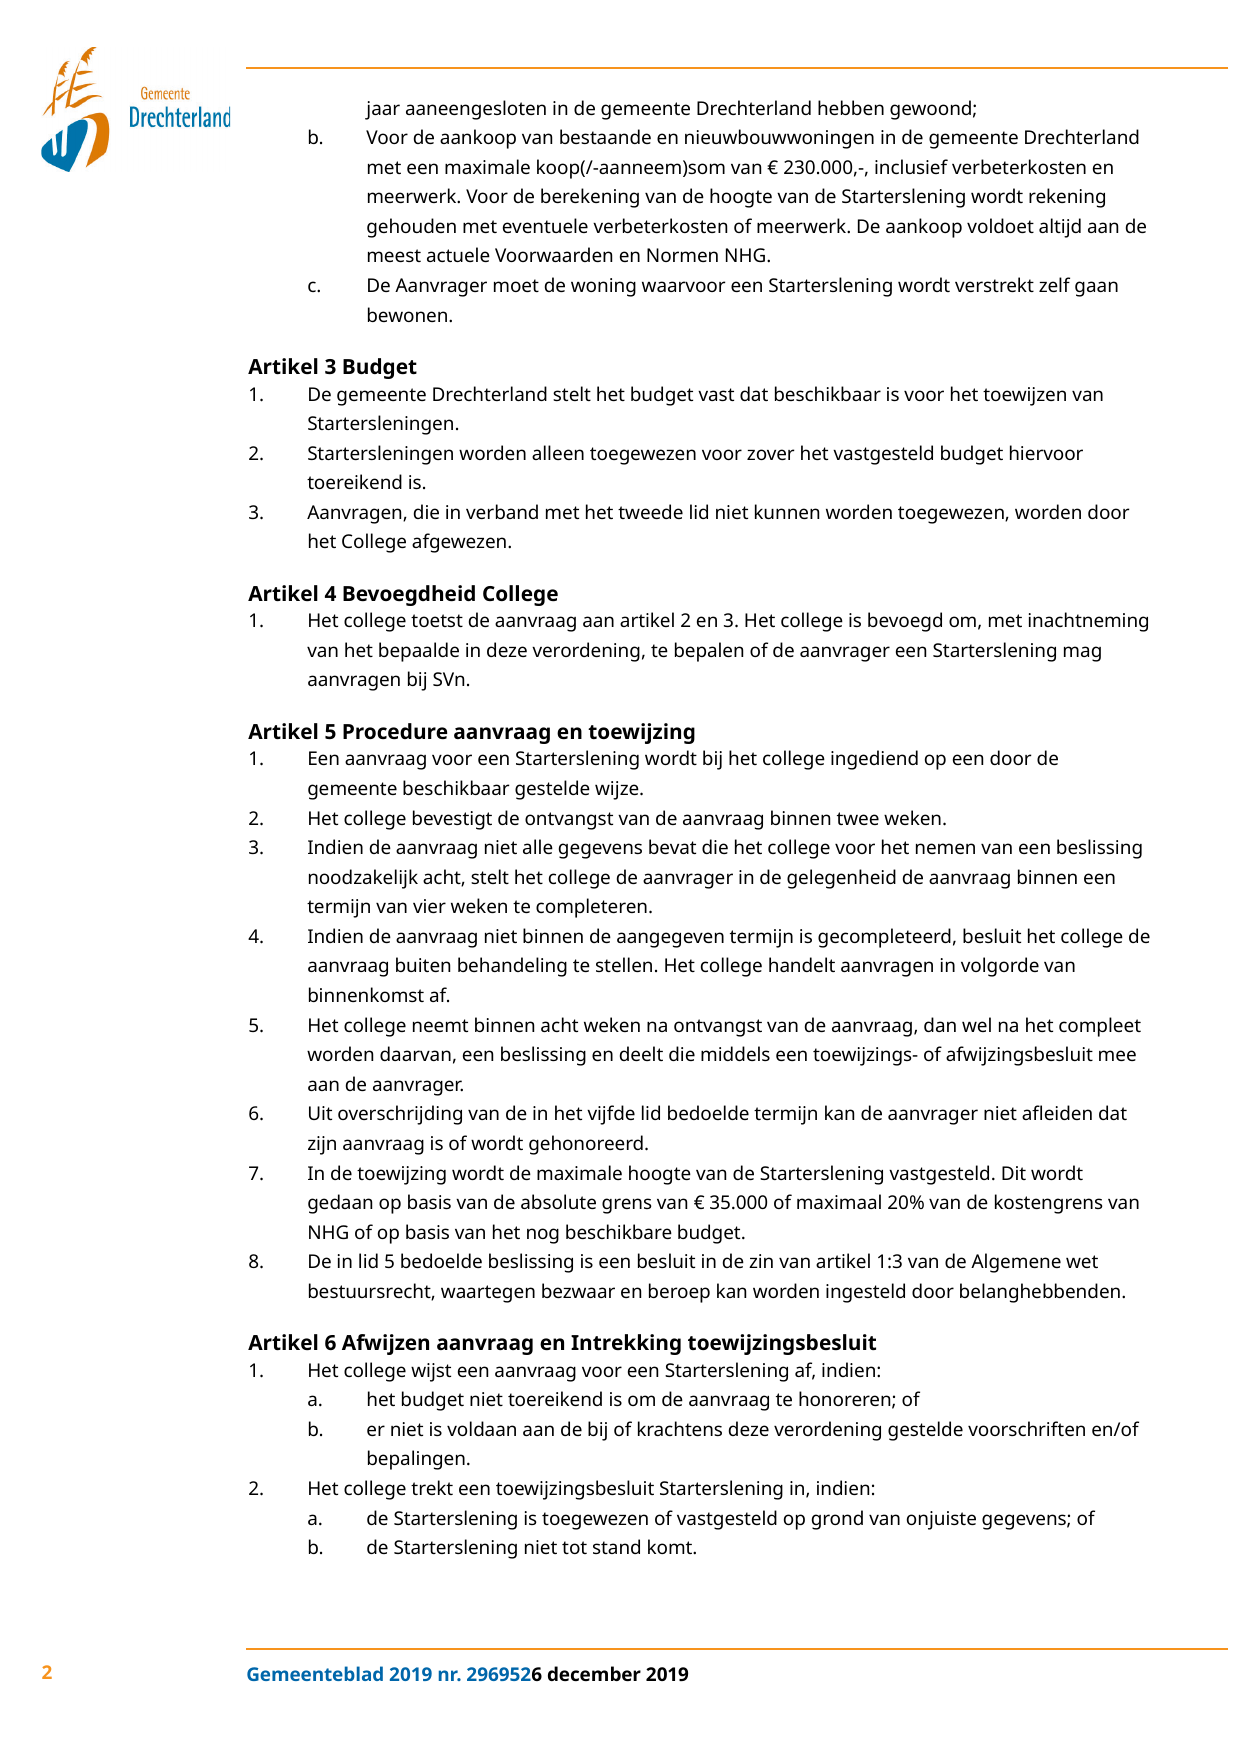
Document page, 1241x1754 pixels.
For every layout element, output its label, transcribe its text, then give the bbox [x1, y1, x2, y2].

list de Starterslening niet tot stand komt. [307, 1534, 1152, 1560]
list In de toewijzing wordt de maximale hoogte van de Starterslening vastgesteld. Dit wordt gedaan op basis van de absolute grens van € 35.000 of maximaal 20% van de kostengrens van NHG of op basis van het nog beschikbare budget. [248, 1160, 1152, 1244]
list De Aanvrager moet de woning waarvoor een Starterslening wordt verstrekt zelf gaan bewonen. [307, 272, 1152, 328]
list het budget niet toereikend is om de aanvraag te honoreren; of [307, 1386, 1152, 1412]
list Het college bevestigt de ontvangst van de aanvraag binnen twee weken. [248, 805, 1152, 830]
text Artikel 3 Budget [248, 352, 1152, 381]
list Het college trekt een toewijzingsbesluit Starterslening in, indien: [248, 1475, 1152, 1501]
list Indien de aanvraag niet alle gegevens bevat die het college voor het nemen van een beslissing noodzakelijk acht, stelt het college de aanvrager in de gelegenheid de aanvraag binnen een termijn van vier weken te completeren. [248, 834, 1152, 919]
text Artikel 5 Procedure aanvraag en toewijzing [248, 717, 1152, 746]
list Voor de aankoop van bestaande en nieuwbouwwoningen in de gemeente Drechterland met een maximale koop(/-aanneem)som van € 230.000,-, inclusief verbeterkosten en meerwerk. Voor de berekening van de hoogte van de Starterslening wordt rekening gehouden met eventuele verbeterkosten of meerwerk. De aankoop voldoet altijd aan de meest actuele Voorwaarden en Normen NHG. [307, 124, 1152, 268]
text Artikel 6 Afwijzen aanvraag en Intrekking toewijzingsbesluit [248, 1328, 1152, 1357]
list Startersleningen worden alleen toegewezen voor zover het vastgesteld budget hiervoor toereikend is. [248, 440, 1152, 495]
picture [41, 158, 64, 172]
list Het college neemt binnen acht weken na ontvangst van de aanvraag, dan wel na het compleet worden daarvan, een beslissing en deelt die middels een toewijzings- of afwijzingsbesluit mee aan de aanvrager. [248, 1012, 1152, 1097]
picture [41, 47, 231, 172]
list Een aanvraag voor een Starterslening wordt bij het college ingediend op een door de gemeente beschikbaar gestelde wijze. [248, 746, 1152, 801]
list Het college wijst een aanvraag voor een Starterslening af, indien: [248, 1357, 1152, 1383]
list jaar aaneengesloten in de gemeente Drechterland hebben gewoond; [307, 95, 1152, 121]
list er niet is voldaan aan de bij of krachtens deze verordening gestelde voorschriften en/of bepalingen. [307, 1416, 1152, 1471]
list De gemeente Drechterland stelt het budget vast dat beschikbaar is voor het toewijzen van Startersleningen. [248, 381, 1152, 436]
list Het college toetst de aanvraag aan artikel 2 en 3. Het college is bevoegd om, met inachtneming van het bepaalde in deze verordening, te bepalen of de aanvrager een Starterslening mag aanvragen bij SVn. [248, 607, 1152, 692]
list Indien de aanvraag niet binnen de aangegeven termijn is gecompleteerd, besluit het college de aanvraag buiten behandeling te stellen. Het college handelt aanvragen in volgorde van binnenkomst af. [248, 923, 1152, 1008]
text Artikel 4 Bevoegdheid College [248, 579, 1152, 607]
list De in lid 5 bedoelde beslissing is een besluit in de zin van artikel 1:3 van de Algemene wet bestuursrecht, waartegen bezwaar en beroep kan worden ingesteld door belanghebbenden. [248, 1248, 1152, 1304]
picture [226, 115, 231, 124]
list Uit overschrijding van de in het vijfde lid bedoelde termijn kan de aanvrager niet afleiden dat zijn aanvraag is of wordt gehonoreerd. [248, 1101, 1152, 1156]
list de Starterslening is toegewezen of vastgesteld op grond van onjuiste gegevens; of [307, 1505, 1152, 1531]
list Aanvragen, die in verband met het tweede lid niet kunnen worden toegewezen, worden door het College afgewezen. [248, 499, 1152, 554]
